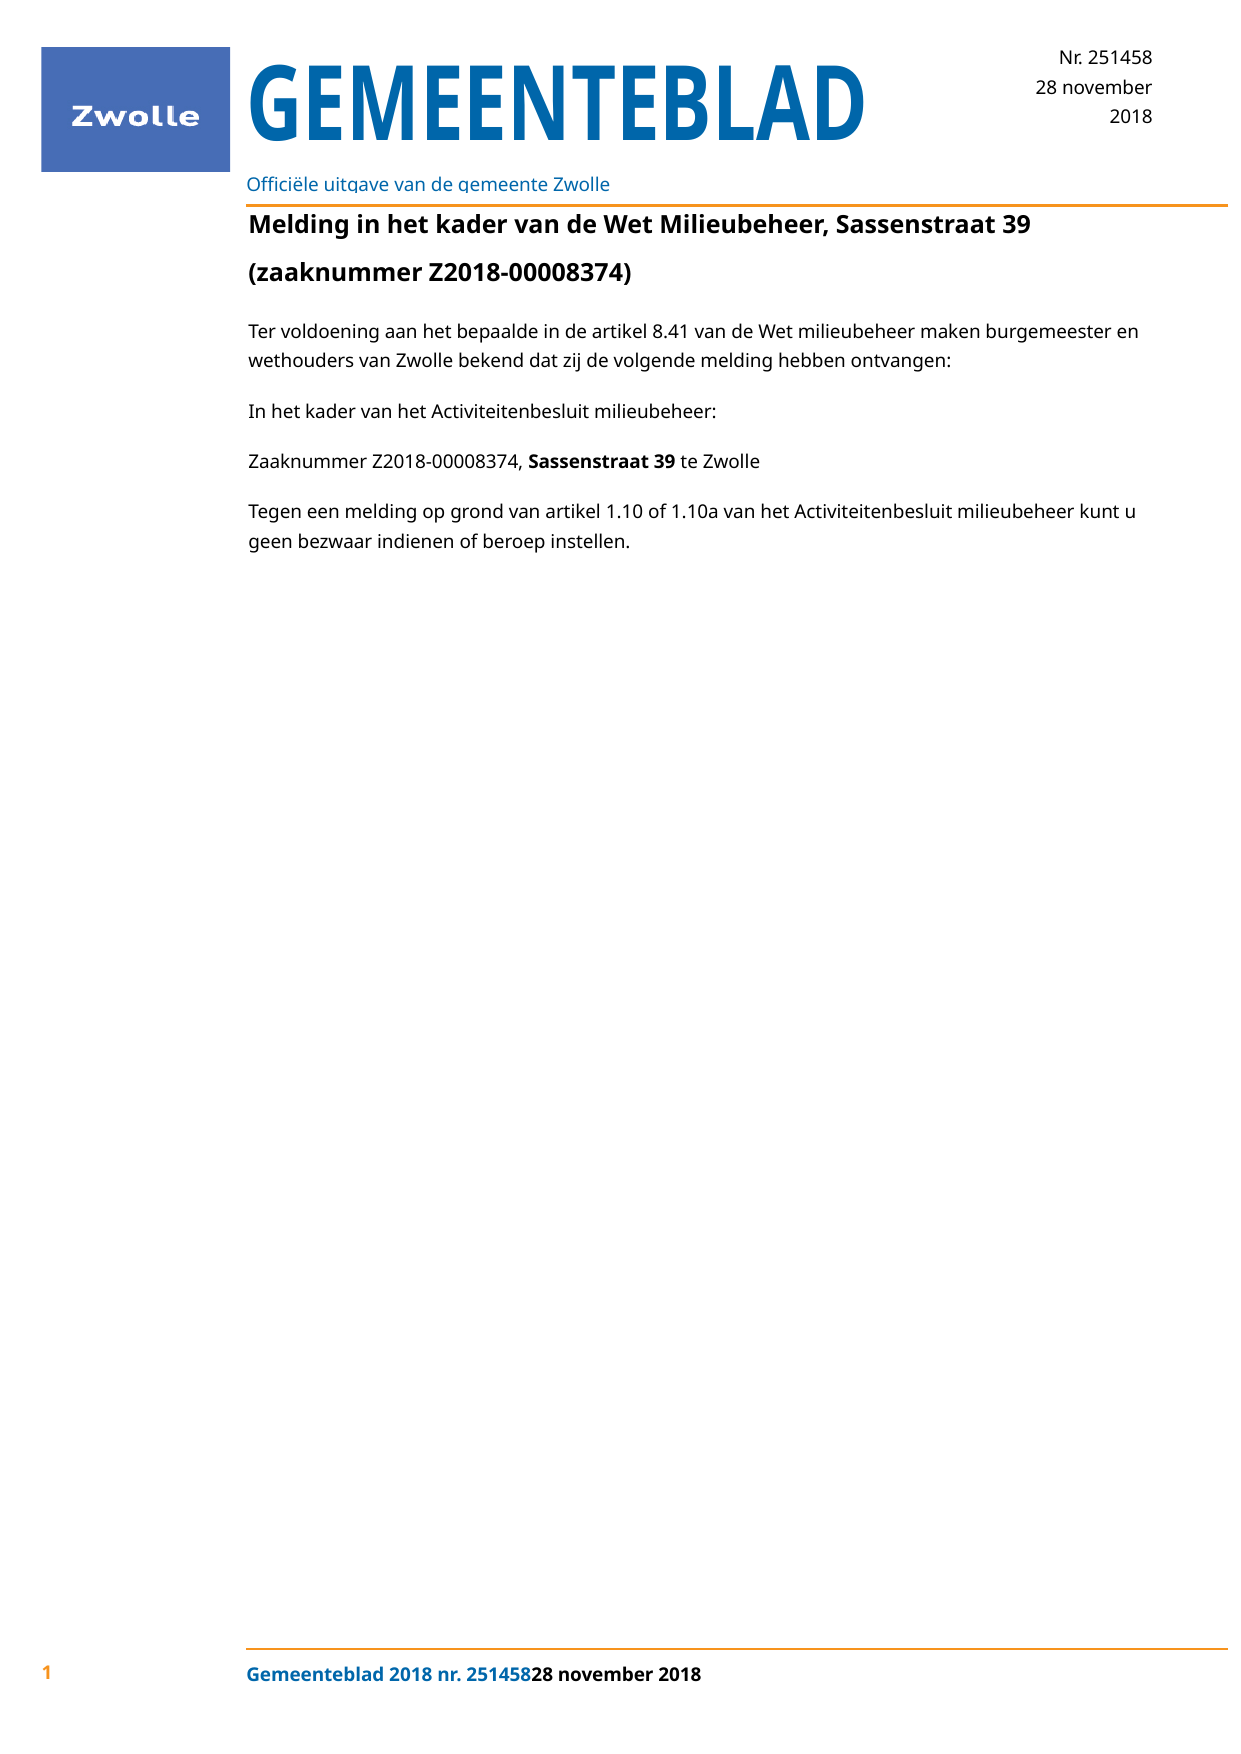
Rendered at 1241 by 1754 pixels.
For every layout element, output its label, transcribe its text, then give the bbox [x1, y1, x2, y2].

text Melding in het kader van de Wet Milieubeheer, Sassenstraat 39 (zaaknummer Z2018-00008374) [248, 207, 1152, 288]
text Zaaknummer Z2018-00008374, Sassenstraat 39 te Zwolle [248, 448, 1152, 474]
text Ter voldoening aan het bepaalde in de artikel 8.41 van de Wet milieubeheer maken burgemeester en wethouders van Zwolle bekend dat zij de volgende melding hebben ontvangen: [248, 318, 1152, 373]
picture [41, 47, 231, 172]
text In het kader van het Activiteitenbesluit milieubeheer: [248, 398, 1152, 424]
text Tegen een melding op grond van artikel 1.10 of 1.10a van het Activiteitenbesluit milieubeheer kunt u geen bezwaar indienen of beroep instellen. [248, 499, 1152, 554]
